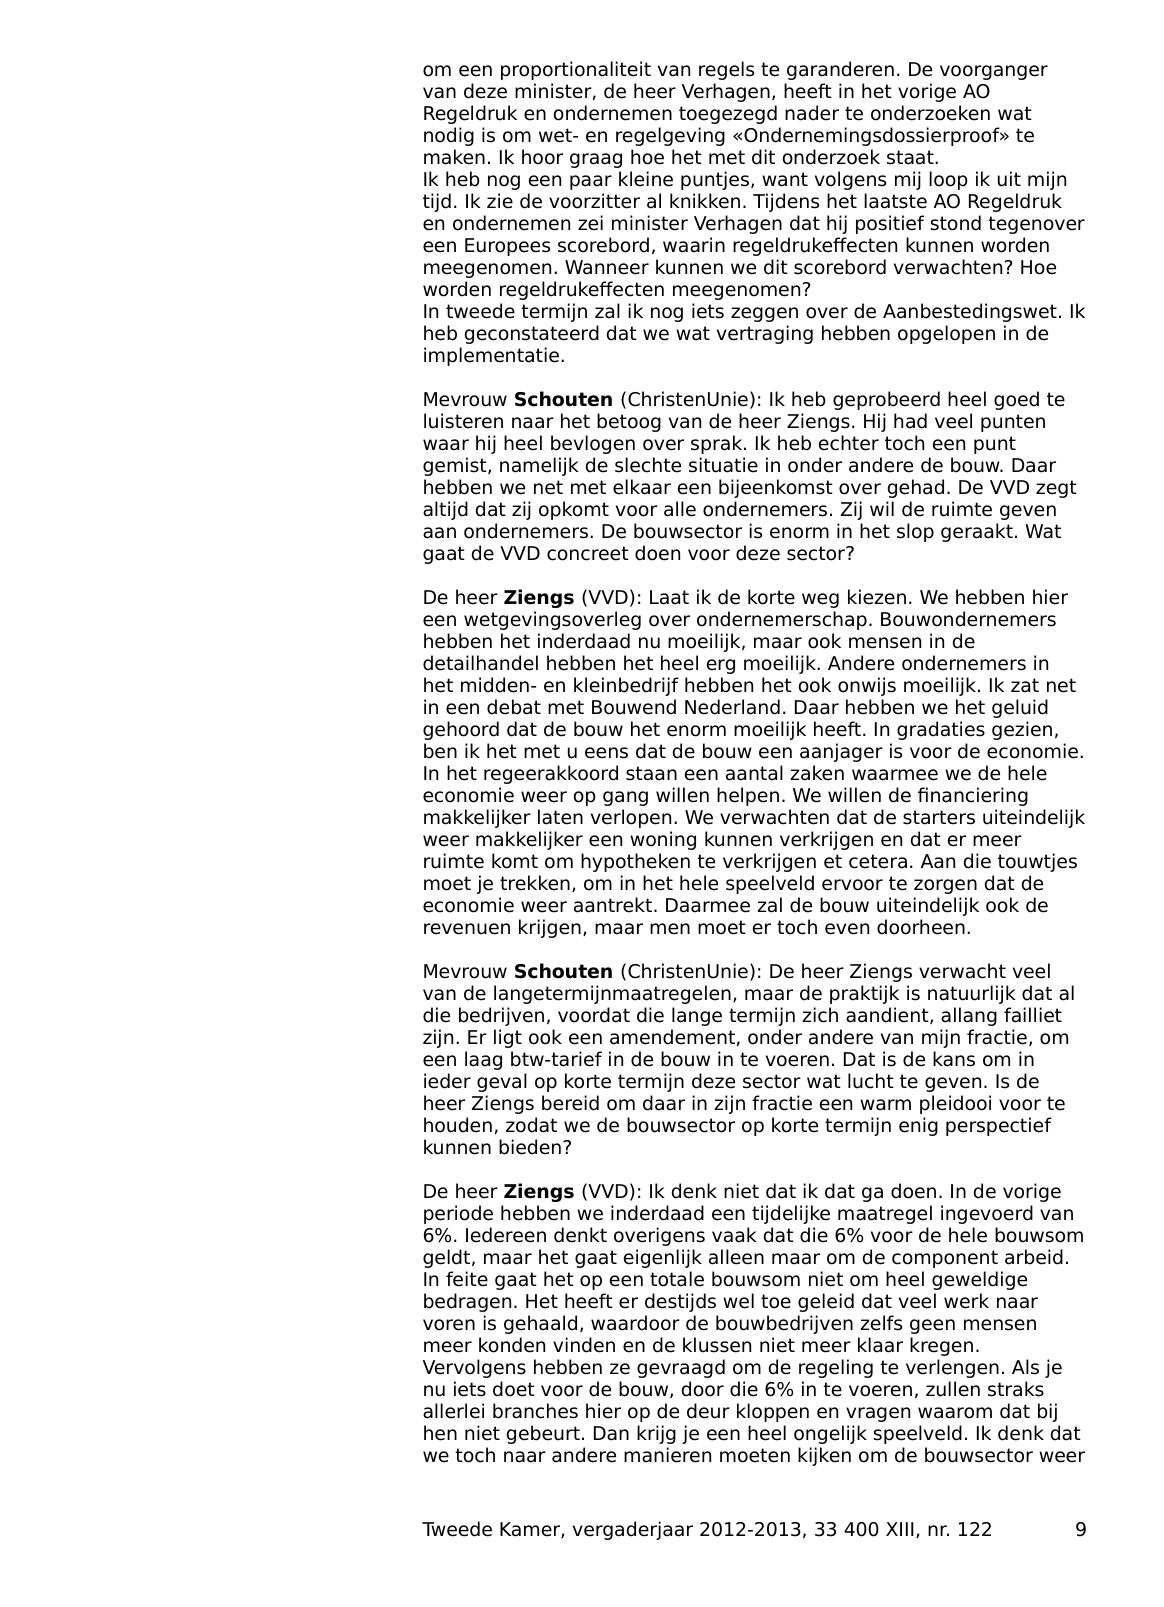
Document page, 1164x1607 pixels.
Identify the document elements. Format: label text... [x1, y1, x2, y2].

text om een proportionaliteit van regels te garanderen. De voorganger van deze minister, de heer Verhagen, heeft in het vorige AO Regeldruk en ondernemen toegezegd nader te onderzoeken wat nodig is om wet- en regelgeving «Ondernemingsdossierproof» te maken. Ik hoor graag hoe het met dit onderzoek staat. [422, 59, 1087, 169]
text De heer Ziengs (VVD): Laat ik de korte weg kiezen. We hebben hier een wetgevingsoverleg over ondernemerschap. Bouwondernemers hebben het inderdaad nu moeilijk, maar ook mensen in de detailhandel hebben het heel erg moeilijk. Andere ondernemers in het midden- en kleinbedrijf hebben het ook onwijs moeilijk. Ik zat net in een debat met Bouwend Nederland. Daar hebben we het geluid gehoord dat de bouw het enorm moeilijk heeft. In gradaties gezien, ben ik het met u eens dat de bouw een aanjager is voor de economie. In het regeerakkoord staan een aantal zaken waarmee we de hele economie weer op gang willen helpen. We willen de financiering makkelijker laten verlopen. We verwachten dat de starters uiteindelijk weer makkelijker een woning kunnen verkrijgen en dat er meer ruimte komt om hypotheken te verkrijgen et cetera. Aan die touwtjes moet je trekken, om in het hele speelveld ervoor te zorgen dat de economie weer aantrekt. Daarmee zal de bouw uiteindelijk ook de revenuen krijgen, maar men moet er toch even doorheen. [422, 587, 1087, 939]
text In tweede termijn zal ik nog iets zeggen over de Aanbestedingswet. Ik heb geconstateerd dat we wat vertraging hebben opgelopen in de implementatie. [422, 301, 1087, 367]
text De heer Ziengs (VVD): Ik denk niet dat ik dat ga doen. In de vorige periode hebben we inderdaad een tijdelijke maatregel ingevoerd van 6%. Iedereen denkt overigens vaak dat die 6% voor de hele bouwsom geldt, maar het gaat eigenlijk alleen maar om de component arbeid. In feite gaat het op een totale bouwsom niet om heel geweldige bedragen. Het heeft er destijds wel toe geleid dat veel werk naar voren is gehaald, waardoor de bouwbedrijven zelfs geen mensen meer konden vinden en de klussen niet meer klaar kregen. Vervolgens hebben ze gevraagd om de regeling te verlengen. Als je nu iets doet voor de bouw, door die 6% in te voeren, zullen straks allerlei branches hier op de deur kloppen en vragen waarom dat bij hen niet gebeurt. Dan krijg je een heel ongelijk speelveld. Ik denk dat we toch naar andere manieren moeten kijken om de bouwsector weer [422, 1181, 1087, 1467]
text Ik heb nog een paar kleine puntjes, want volgens mij loop ik uit mijn tijd. Ik zie de voorzitter al knikken. Tijdens het laatste AO Regeldruk en ondernemen zei minister Verhagen dat hij positief stond tegenover een Europees scorebord, waarin regeldrukeffecten kunnen worden meegenomen. Wanneer kunnen we dit scorebord verwachten? Hoe worden regeldrukeffecten meegenomen? [422, 169, 1087, 301]
text Mevrouw Schouten (ChristenUnie): Ik heb geprobeerd heel goed te luisteren naar het betoog van de heer Ziengs. Hij had veel punten waar hij heel bevlogen over sprak. Ik heb echter toch een punt gemist, namelijk de slechte situatie in onder andere de bouw. Daar hebben we net met elkaar een bijeenkomst over gehad. De VVD zegt altijd dat zij opkomt voor alle ondernemers. Zij wil de ruimte geven aan ondernemers. De bouwsector is enorm in het slop geraakt. Wat gaat de VVD concreet doen voor deze sector? [422, 389, 1087, 565]
text Mevrouw Schouten (ChristenUnie): De heer Ziengs verwacht veel van de langetermijnmaatregelen, maar de praktijk is natuurlijk dat al die bedrijven, voordat die lange termijn zich aandient, allang failliet zijn. Er ligt ook een amendement, onder andere van mijn fractie, om een laag btw-tarief in de bouw in te voeren. Dat is de kans om in ieder geval op korte termijn deze sector wat lucht te geven. Is de heer Ziengs bereid om daar in zijn fractie een warm pleidooi voor te houden, zodat we de bouwsector op korte termijn enig perspectief kunnen bieden? [422, 961, 1087, 1159]
